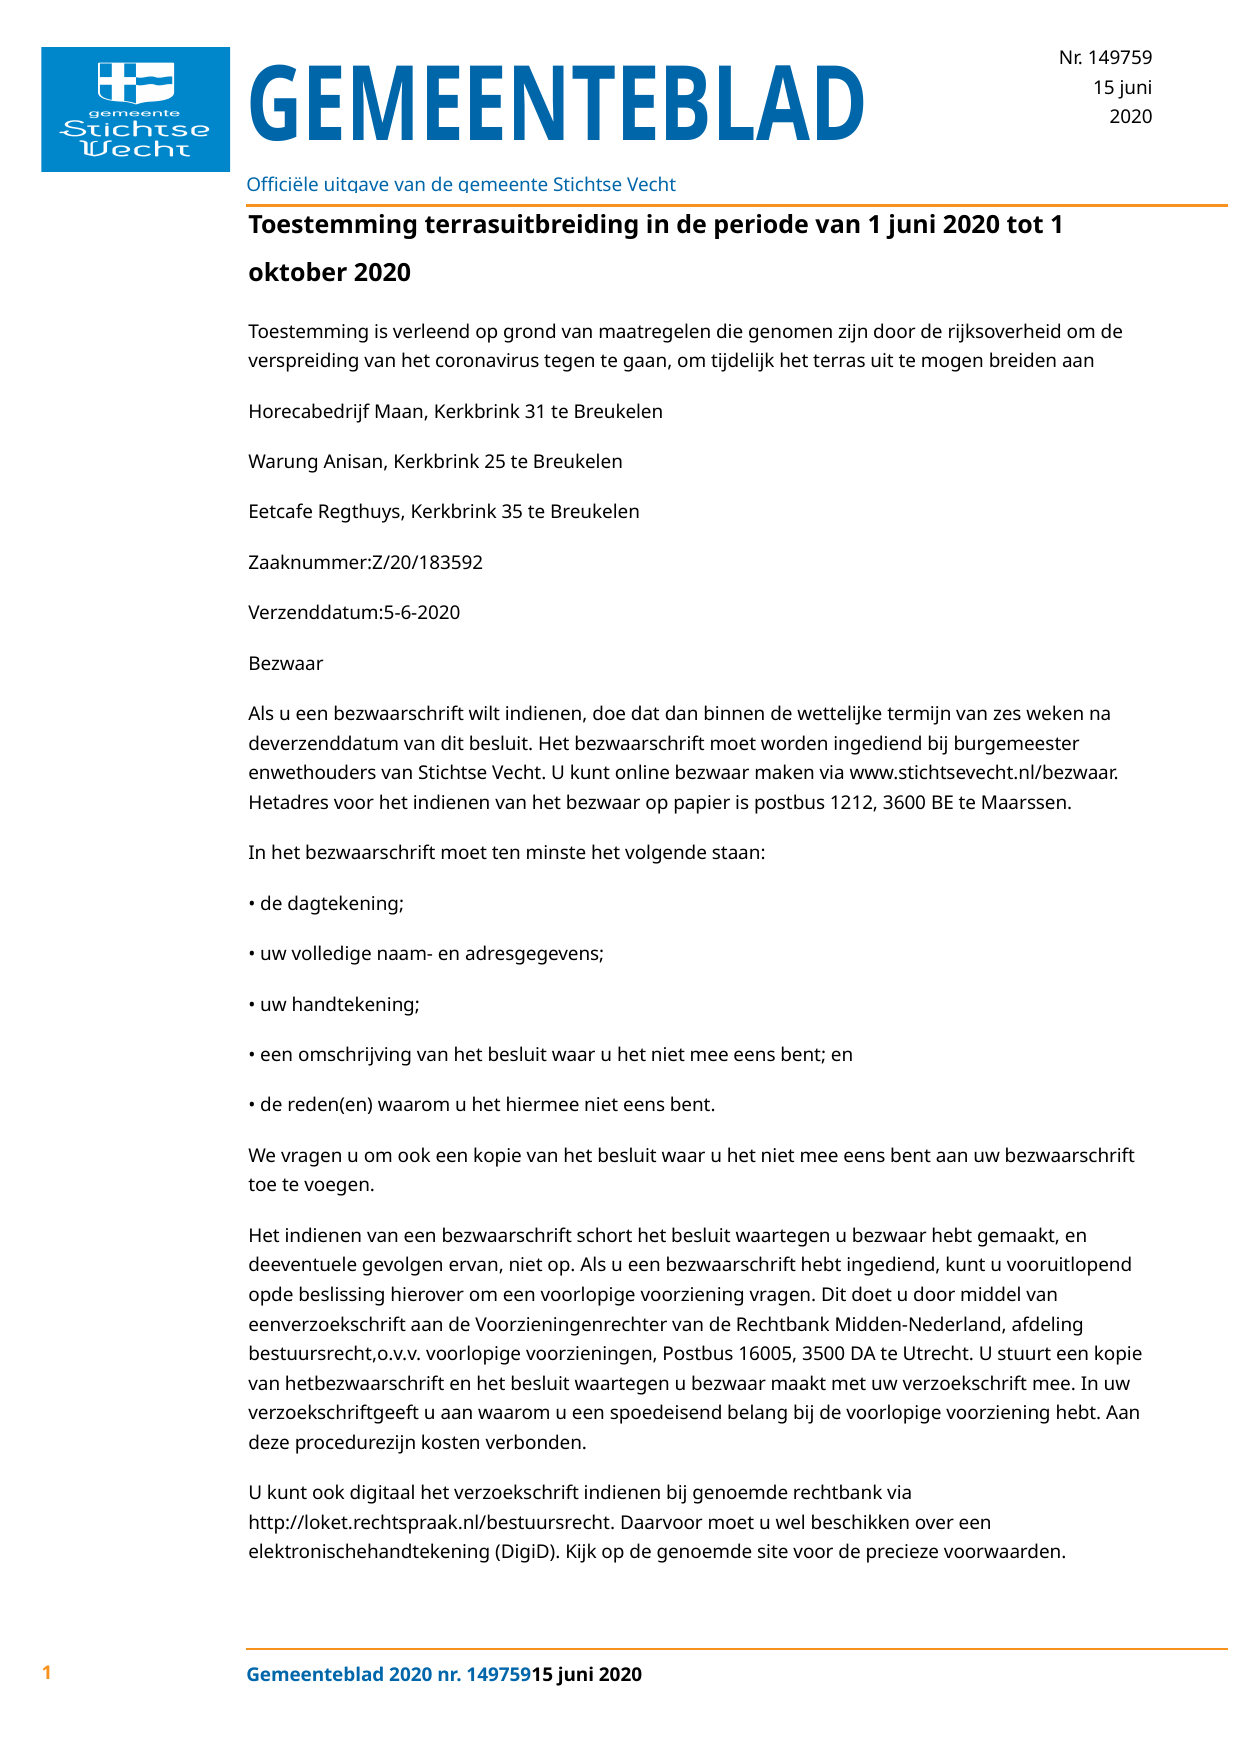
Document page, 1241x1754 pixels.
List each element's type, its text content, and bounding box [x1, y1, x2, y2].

picture [137, 63, 174, 103]
text • de reden(en) waarom u het hiermee niet eens bent. [248, 1092, 1152, 1117]
text Bezwaar [248, 650, 1152, 676]
text • de dagtekening; [248, 890, 1152, 916]
text Het indienen van een bezwaarschrift schort het besluit waartegen u bezwaar hebt gemaakt, en deeventuele gevolgen ervan, niet op. Als u een bezwaarschrift hebt ingediend, kunt u vooruitlopend opde beslissing hierover om een voorlopige voorziening vragen. Dit doet u door middel van eenverzoekschrift aan de Voorzieningenrechter van de Rechtbank Midden-Nederland, afdeling bestuursrecht,o.v.v. voorlopige voorzieningen, Postbus 16005, 3500 DA te Utrecht. U stuurt een kopie van hetbezwaarschrift en het besluit waartegen u bezwaar maakt met uw verzoekschrift mee. In uw verzoekschriftgeeft u aan waarom u een spoedeisend belang bij de voorlopige voorziening hebt. Aan deze procedurezijn kosten verbonden. [248, 1222, 1152, 1455]
text Verzenddatum:5-6-2020 [248, 599, 1152, 625]
text • uw volledige naam- en adresgegevens; [248, 940, 1152, 966]
text Eetcafe Regthuys, Kerkbrink 35 te Breukelen [248, 499, 1152, 524]
text Toestemming is verleend op grond van maatregelen die genomen zijn door de rijksoverheid om de verspreiding van het coronavirus tegen te gaan, om tijdelijk het terras uit te mogen breiden aan [248, 318, 1152, 373]
text We vragen u om ook een kopie van het besluit waar u het niet mee eens bent aan uw bezwaarschrift toe te voegen. [248, 1142, 1152, 1197]
text In het bezwaarschrift moet ten minste het volgende staan: [248, 839, 1152, 865]
picture [99, 63, 135, 101]
text Als u een bezwaarschrift wilt indienen, doe dat dan binnen de wettelijke termijn van zes weken na deverzenddatum van dit besluit. Het bezwaarschrift moet worden ingediend bij burgemeester enwethouders van Stichtse Vecht. U kunt online bezwaar maken via www.stichtsevecht.nl/bezwaar. Hetadres voor het indienen van het bezwaar op papier is postbus 1212, 3600 BE te Maarssen. [248, 700, 1152, 815]
text Zaaknummer:Z/20/183592 [248, 549, 1152, 575]
text Toestemming terrasuitbreiding in de periode van 1 juni 2020 tot 1 oktober 2020 [248, 207, 1152, 288]
text Warung Anisan, Kerkbrink 25 te Breukelen [248, 448, 1152, 474]
text U kunt ook digitaal het verzoekschrift indienen bij genoemde rechtbank via http://loket.rechtspraak.nl/bestuursrecht. Daarvoor moet u wel beschikken over een elektronischehandtekening (DigiD). Kijk op de genoemde site voor de precieze voorwaarden. [248, 1479, 1152, 1564]
text Horecabedrijf Maan, Kerkbrink 31 te Breukelen [248, 398, 1152, 424]
text • uw handtekening; [248, 991, 1152, 1017]
text • een omschrijving van het besluit waar u het niet mee eens bent; en [248, 1041, 1152, 1067]
